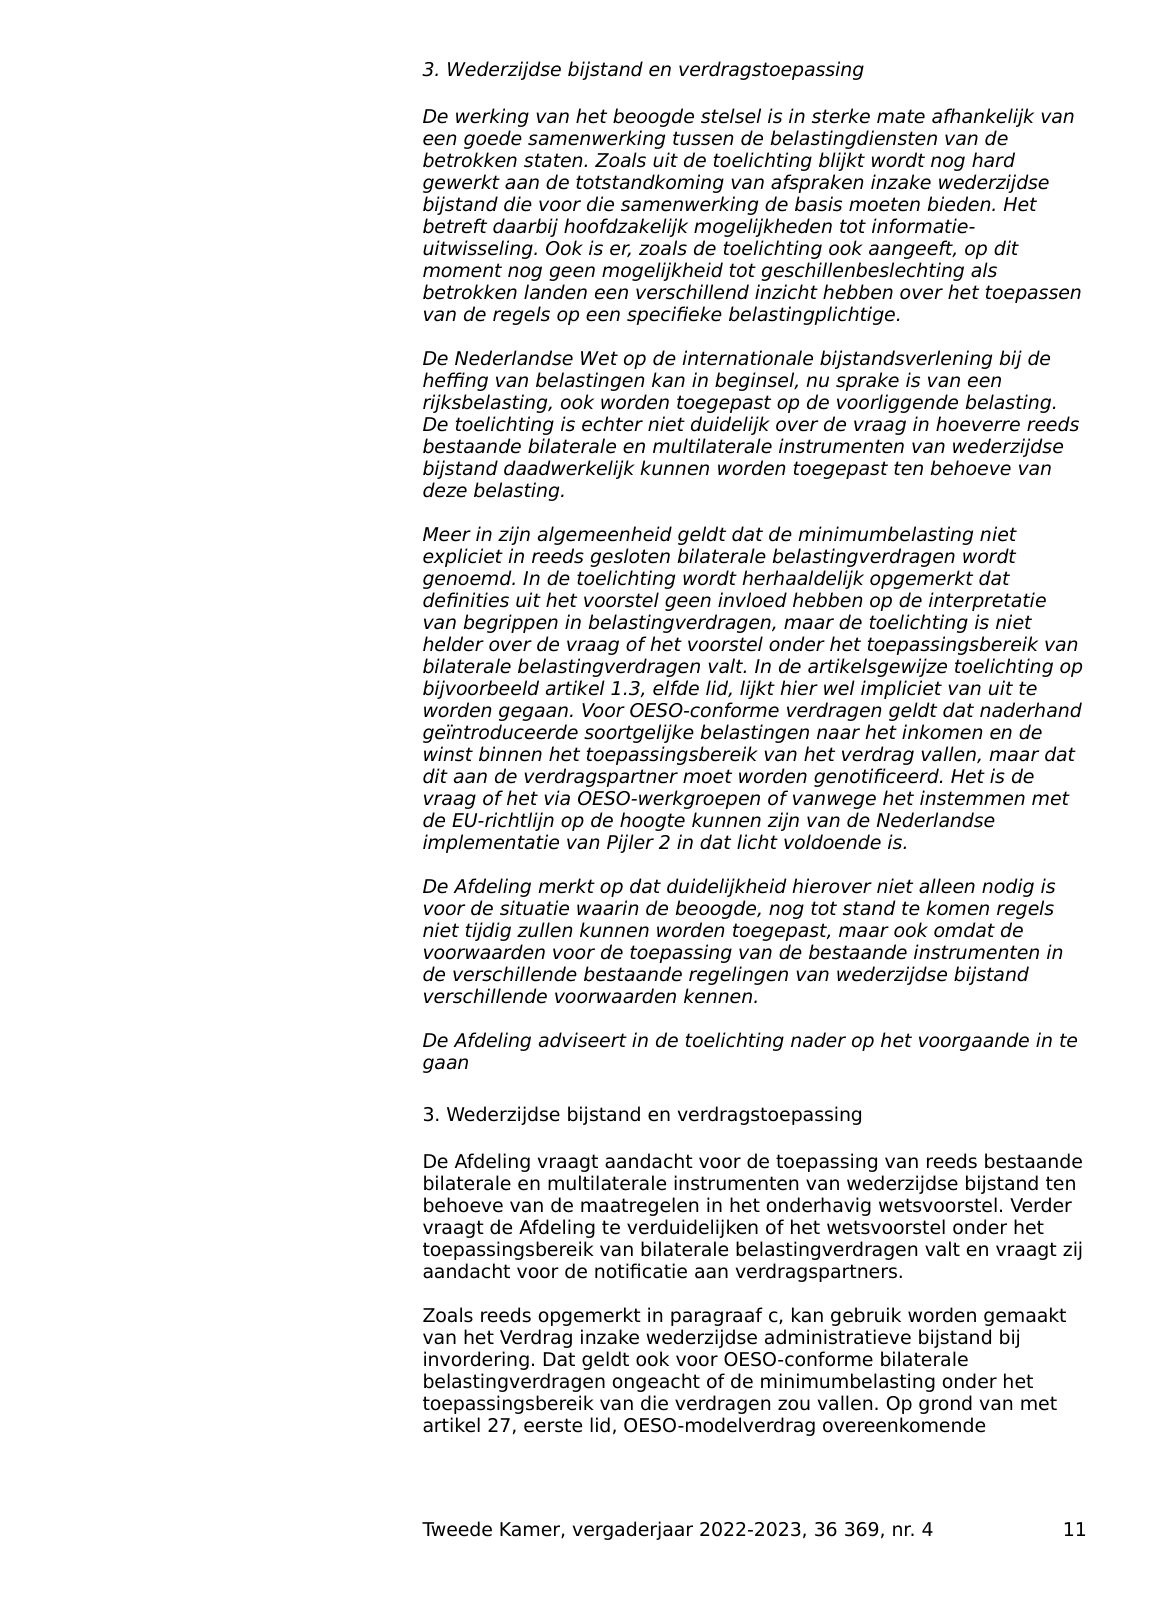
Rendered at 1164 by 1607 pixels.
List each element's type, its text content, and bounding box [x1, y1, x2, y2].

text De Nederlandse Wet op de internationale bijstandsverlening bij de heffing van belastingen kan in beginsel, nu sprake is van een rijksbelasting, ook worden toegepast op de voorliggende belasting. De toelichting is echter niet duidelijk over de vraag in hoeverre reeds bestaande bilaterale en multilaterale instrumenten van wederzijdse bijstand daadwerkelijk kunnen worden toegepast ten behoeve van deze belasting. [422, 348, 1087, 502]
text De Afdeling vraagt aandacht voor de toepassing van reeds bestaande bilaterale en multilaterale instrumenten van wederzijdse bijstand ten behoeve van de maatregelen in het onderhavig wetsvoorstel. Verder vraagt de Afdeling te verduidelijken of het wetsvoorstel onder het toepassingsbereik van bilaterale belastingverdragen valt en vraagt zij aandacht voor de notificatie aan verdragspartners. [422, 1151, 1087, 1283]
text De Afdeling merkt op dat duidelijkheid hierover niet alleen nodig is voor de situatie waarin de beoogde, nog tot stand te komen regels niet tijdig zullen kunnen worden toegepast, maar ook omdat de voorwaarden voor de toepassing van de bestaande instrumenten in de verschillende bestaande regelingen van wederzijdse bijstand verschillende voorwaarden kennen. [422, 876, 1087, 1008]
text Zoals reeds opgemerkt in paragraaf c, kan gebruik worden gemaakt van het Verdrag inzake wederzijdse administratieve bijstand bij invordering. Dat geldt ook voor OESO-conforme bilaterale belastingverdragen ongeacht of de minimumbelasting onder het toepassingsbereik van die verdragen zou vallen. Op grond van met artikel 27, eerste lid, OESO-modelverdrag overeenkomende [422, 1305, 1087, 1437]
subtitle 3. Wederzijdse bijstand en verdragstoepassing [422, 59, 1087, 81]
subtitle 3. Wederzijdse bijstand en verdragstoepassing [422, 1104, 1087, 1126]
text De werking van het beoogde stelsel is in sterke mate afhankelijk van een goede samenwerking tussen de belastingdiensten van de betrokken staten. Zoals uit de toelichting blijkt wordt nog hard gewerkt aan de totstandkoming van afspraken inzake wederzijdse bijstand die voor die samenwerking de basis moeten bieden. Het betreft daarbij hoofdzakelijk mogelijkheden tot informatie-uitwisseling. Ook is er, zoals de toelichting ook aangeeft, op dit moment nog geen mogelijkheid tot geschillenbeslechting als betrokken landen een verschillend inzicht hebben over het toepassen van de regels op een specifieke belastingplichtige. [422, 106, 1087, 326]
text De Afdeling adviseert in de toelichting nader op het voorgaande in te gaan [422, 1030, 1087, 1074]
text Meer in zijn algemeenheid geldt dat de minimumbelasting niet expliciet in reeds gesloten bilaterale belastingverdragen wordt genoemd. In de toelichting wordt herhaaldelijk opgemerkt dat definities uit het voorstel geen invloed hebben op de interpretatie van begrippen in belastingverdragen, maar de toelichting is niet helder over de vraag of het voorstel onder het toepassingsbereik van bilaterale belastingverdragen valt. In de artikelsgewijze toelichting op bijvoorbeeld artikel 1.3, elfde lid, lijkt hier wel impliciet van uit te worden gegaan. Voor OESO-conforme verdragen geldt dat naderhand geïntroduceerde soortgelijke belastingen naar het inkomen en de winst binnen het toepassingsbereik van het verdrag vallen, maar dat dit aan de verdragspartner moet worden genotificeerd. Het is de vraag of het via OESO-werkgroepen of vanwege het instemmen met de EU-richtlijn op de hoogte kunnen zijn van de Nederlandse implementatie van Pijler 2 in dat licht voldoende is. [422, 524, 1087, 854]
